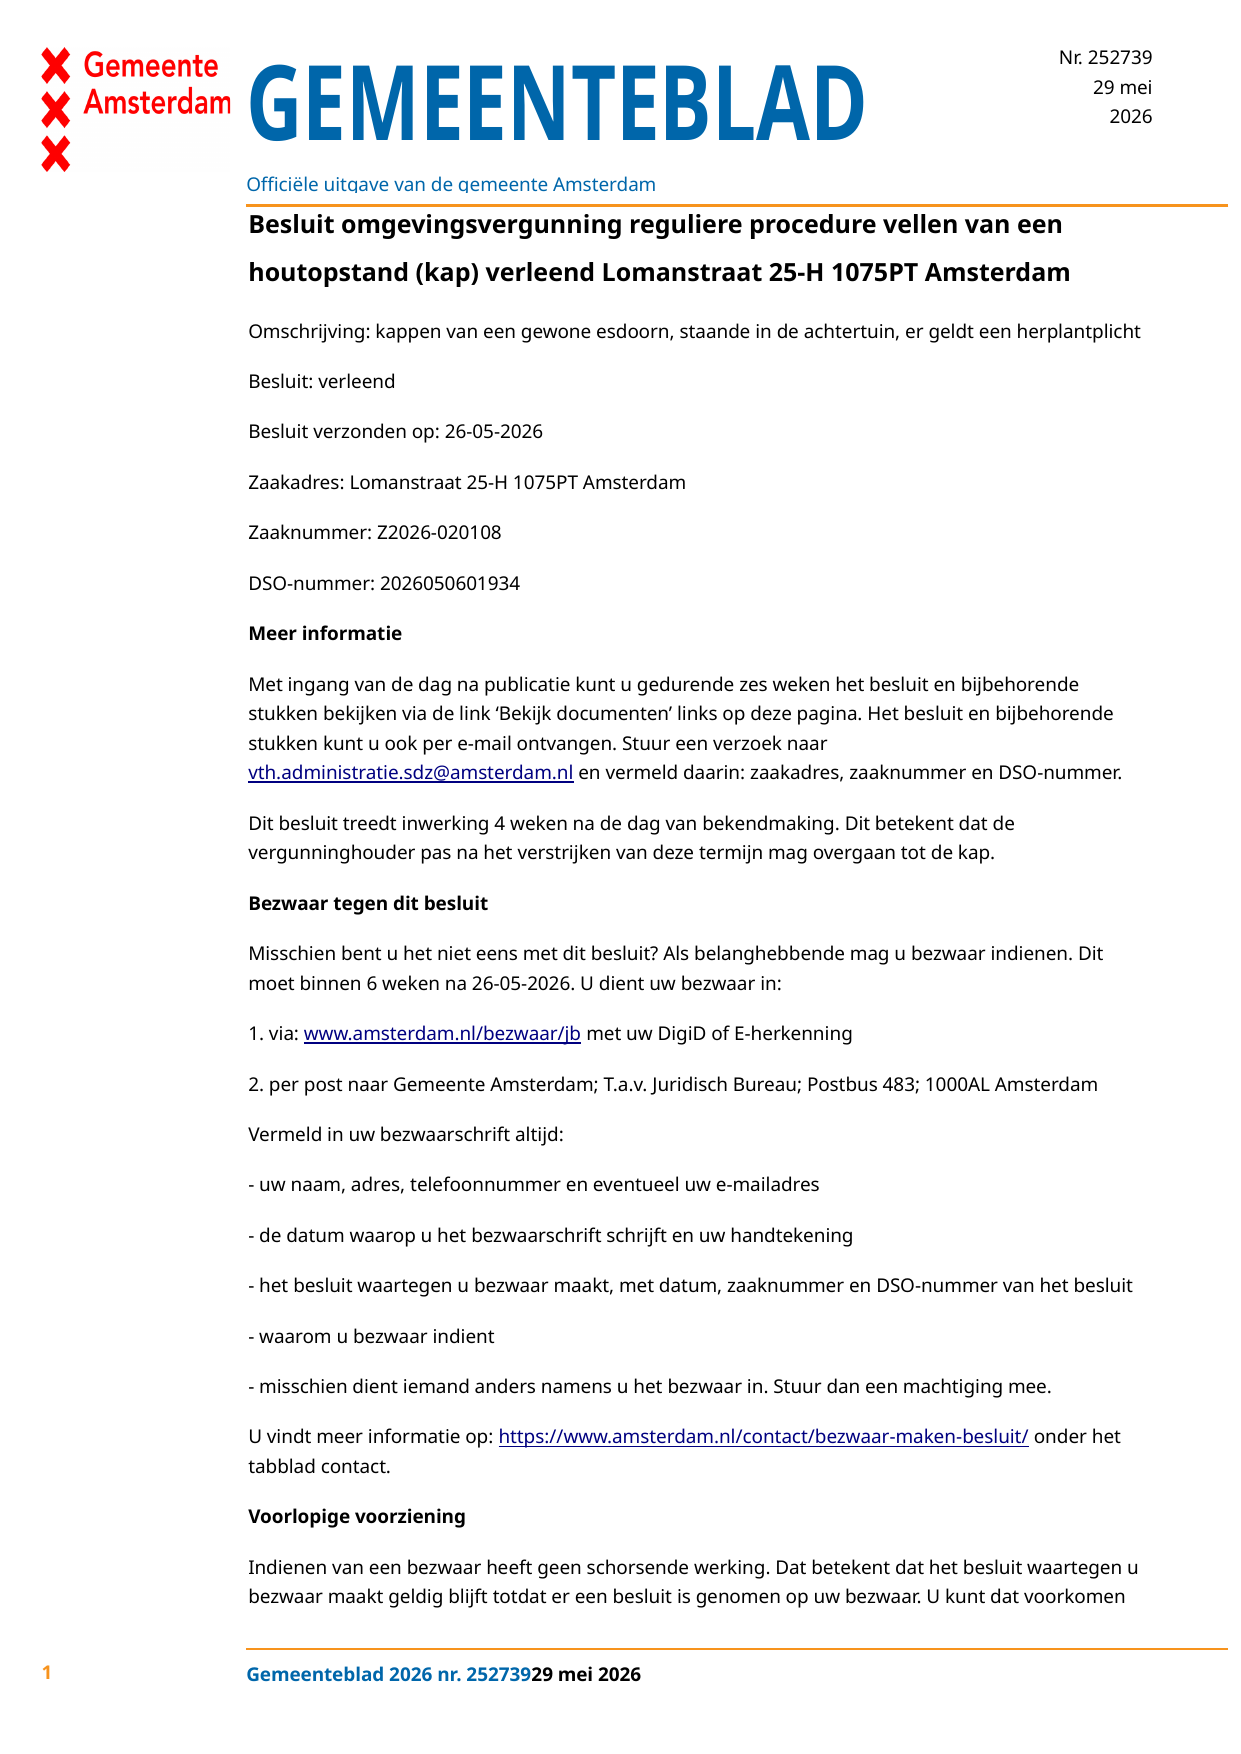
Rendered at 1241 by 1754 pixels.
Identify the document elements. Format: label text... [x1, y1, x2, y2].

text Bezwaar tegen dit besluit [248, 890, 1152, 916]
text Zaaknummer: Z2026-020108 [248, 519, 1152, 545]
text Dit besluit treedt inwerking 4 weken na de dag van bekendmaking. Dit betekent dat de vergunninghouder pas na het verstrijken van deze termijn mag overgaan tot de kap. [248, 810, 1152, 865]
text Zaakadres: Lomanstraat 25-H 1075PT Amsterdam [248, 469, 1152, 495]
text Omschrijving: kappen van een gewone esdoorn, staande in de achtertuin, er geldt een herplantplicht [248, 318, 1152, 344]
text Meer informatie [248, 620, 1152, 646]
text - waarom u bezwaar indient [248, 1323, 1152, 1349]
text - misschien dient iemand anders namens u het bezwaar in. Stuur dan een machtiging mee. [248, 1373, 1152, 1399]
text Voorlopige voorziening [248, 1504, 1152, 1529]
text Misschien bent u het niet eens met dit besluit? Als belanghebbende mag u bezwaar indienen. Dit moet binnen 6 weken na 26-05-2026. U dient uw bezwaar in: [248, 940, 1152, 996]
text 1. via: www.amsterdam.nl/bezwaar/jb met uw DigiD of E-herkenning [248, 1020, 1152, 1046]
text Besluit omgevingsvergunning reguliere procedure vellen van een houtopstand (kap) verleend Lomanstraat 25-H 1075PT Amsterdam [248, 207, 1152, 288]
text DSO-nummer: 2026050601934 [248, 570, 1152, 596]
text Indienen van een bezwaar heeft geen schorsende werking. Dat betekent dat het besluit waartegen u bezwaar maakt geldig blijft totdat er een besluit is genomen op uw bezwaar. U kunt dat voorkomen [248, 1554, 1152, 1609]
text 2. per post naar Gemeente Amsterdam; T.a.v. Juridisch Bureau; Postbus 483; 1000AL Amsterdam [248, 1071, 1152, 1097]
text Besluit: verleend [248, 368, 1152, 394]
text - het besluit waartegen u bezwaar maakt, met datum, zaaknummer en DSO-nummer van het besluit [248, 1272, 1152, 1298]
picture [41, 47, 231, 172]
text - uw naam, adres, telefoonnummer en eventueel uw e-mailadres [248, 1172, 1152, 1197]
text Vermeld in uw bezwaarschrift altijd: [248, 1121, 1152, 1147]
text Met ingang van de dag na publicatie kunt u gedurende zes weken het besluit en bijbehorende stukken bekijken via de link ‘Bekijk documenten’ links op deze pagina. Het besluit en bijbehorende stukken kunt u ook per e-mail ontvangen. Stuur een verzoek naar vth.administratie.sdz@amsterdam.nl en vermeld daarin: zaakadres, zaaknummer en DSO-nummer. [248, 671, 1152, 785]
text - de datum waarop u het bezwaarschrift schrijft en uw handtekening [248, 1222, 1152, 1248]
text Besluit verzonden op: 26-05-2026 [248, 419, 1152, 444]
text U vindt meer informatie op: https://www.amsterdam.nl/contact/bezwaar-maken-besluit/ onder het tabblad contact. [248, 1424, 1152, 1479]
